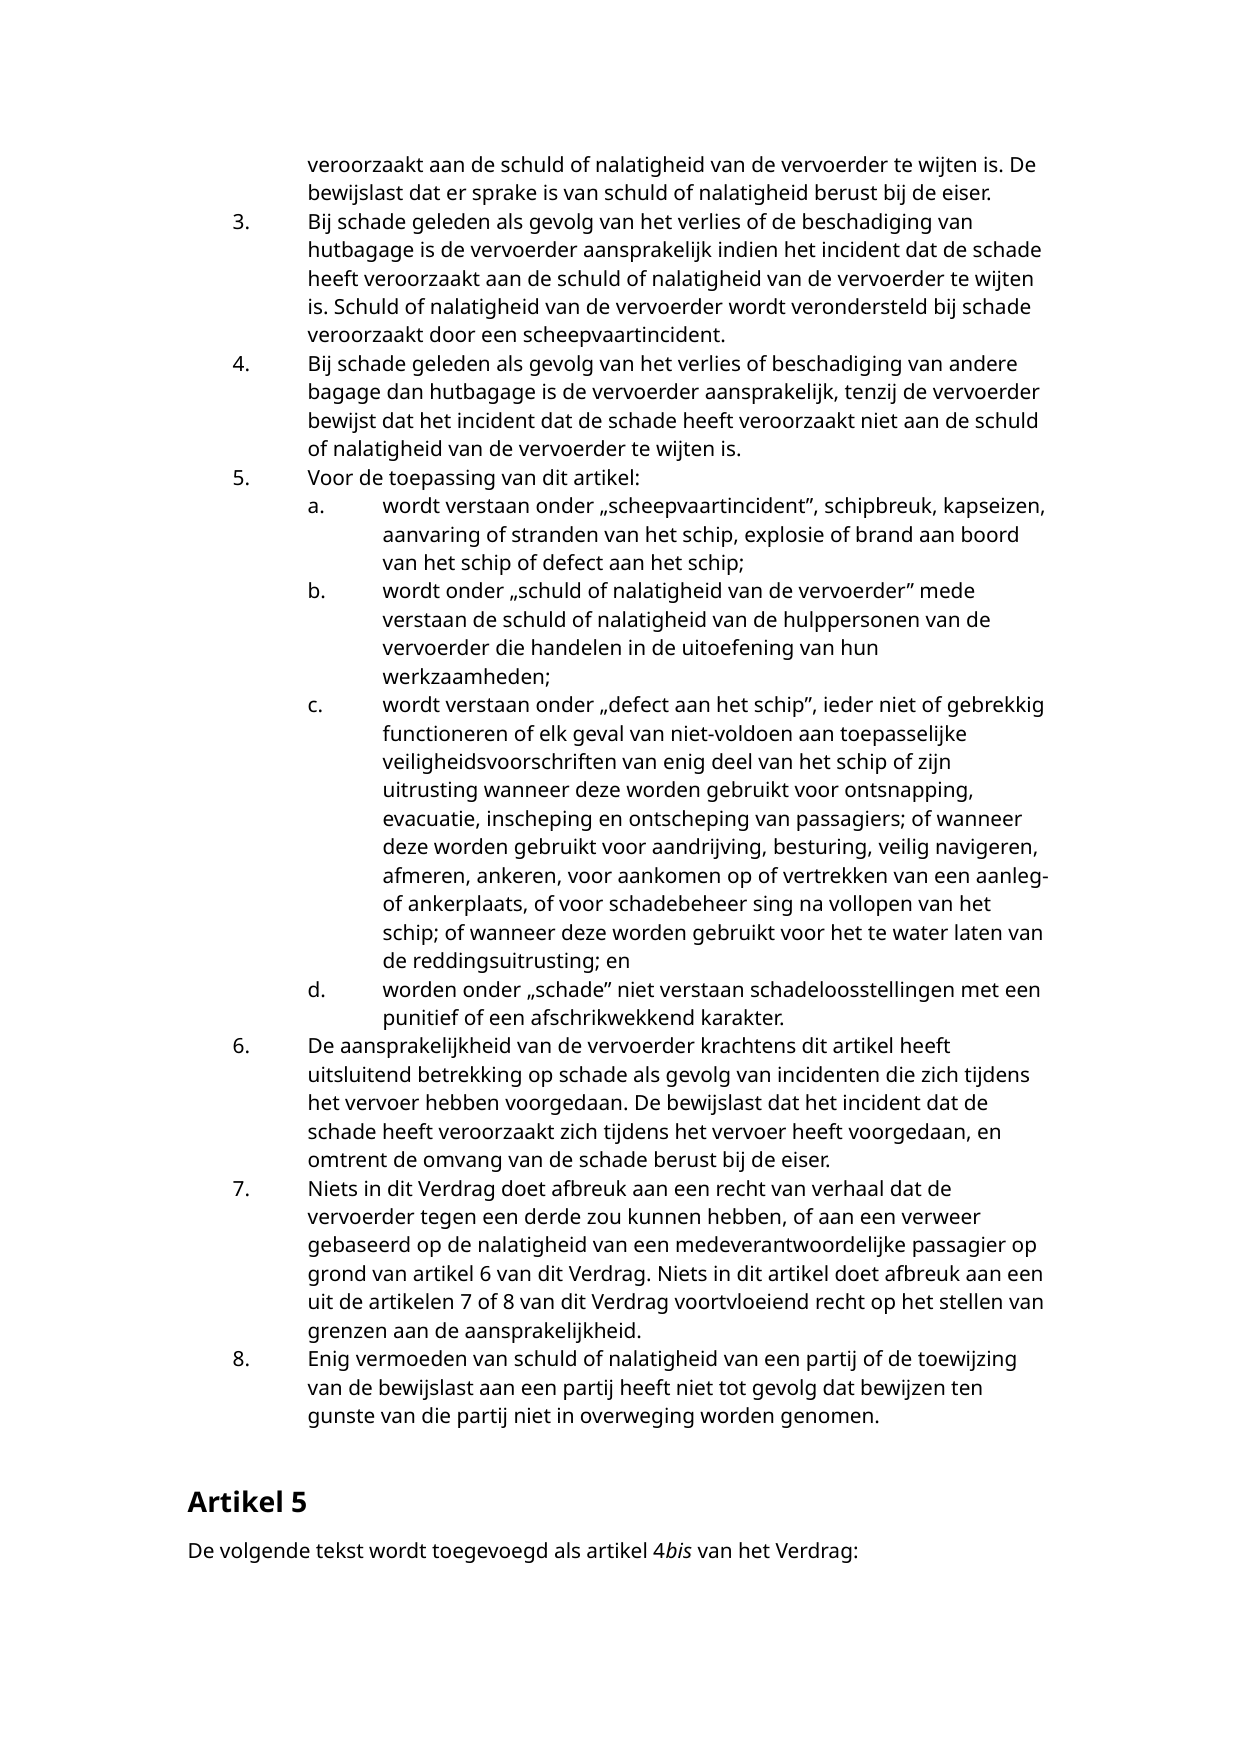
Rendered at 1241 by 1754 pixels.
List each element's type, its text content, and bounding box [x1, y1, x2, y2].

list worden onder „schade” niet verstaan schadeloosstellingen met een punitief of een afschrikwekkend karakter. [307, 975, 1053, 1032]
list wordt onder „schuld of nalatigheid van de vervoerder” mede verstaan de schuld of nalatigheid van de hulppersonen van de vervoerder die handelen in de uitoefening van hun werkzaamheden; [307, 577, 1053, 690]
list wordt verstaan onder „defect aan het schip”, ieder niet of gebrekkig functioneren of elk geval van niet-voldoen aan toepasselijke veiligheidsvoorschriften van enig deel van het schip of zijn uitrusting wanneer deze worden gebruikt voor ontsnapping, evacuatie, inscheping en ontscheping van passagiers; of wanneer deze worden gebruikt voor aandrijving, besturing, veilig navigeren, afmeren, ankeren, voor aankomen op of vertrekken van een aanleg- of ankerplaats, of voor schadebeheer sing na vollopen van het schip; of wanneer deze worden gebruikt voor het te water laten van de reddingsuitrusting; en [307, 690, 1053, 975]
list De aansprakelijkheid van de vervoerder krachtens dit artikel heeft uitsluitend betrekking op schade als gevolg van incidenten die zich tijdens het vervoer hebben voorgedaan. De bewijslast dat het incident dat de schade heeft veroorzaakt zich tijdens het vervoer heeft voorgedaan, en omtrent de omvang van de schade berust bij de eiser. [232, 1032, 1053, 1174]
list wordt verstaan onder „scheepvaartincident”, schipbreuk, kapseizen, aanvaring of stranden van het schip, explosie of brand aan boord van het schip of defect aan het schip; [307, 491, 1053, 577]
list Bij schade geleden als gevolg van het verlies of de beschadiging van hutbagage is de vervoerder aansprakelijk indien het incident dat de schade heeft veroorzaakt aan de schuld of nalatigheid van de vervoerder te wijten is. Schuld of nalatigheid van de vervoerder wordt verondersteld bij schade veroorzaakt door een scheepvaartincident. [232, 207, 1053, 349]
list Voor de toepassing van dit artikel: [232, 463, 1053, 491]
list Bij schade geleden als gevolg van het verlies of beschadiging van andere bagage dan hutbagage is de vervoerder aansprakelijk, tenzij de vervoerder bewijst dat het incident dat de schade heeft veroorzaakt niet aan de schuld of nalatigheid van de vervoerder te wijten is. [232, 349, 1053, 463]
list Enig vermoeden van schuld of nalatigheid van een partij of de toewijzing van de bewijslast aan een partij heeft niet tot gevolg dat bewijzen ten gunste van die partij niet in overweging worden genomen. [232, 1344, 1053, 1430]
list Niets in dit Verdrag doet afbreuk aan een recht van verhaal dat de vervoerder tegen een derde zou kunnen hebben, of aan een verweer gebaseerd op de nalatigheid van een medeverantwoordelijke passagier op grond van artikel 6 van dit Verdrag. Niets in dit artikel doet afbreuk aan een uit de artikelen 7 of 8 van dit Verdrag voortvloeiend recht op het stellen van grenzen aan de aansprakelijkheid. [232, 1174, 1053, 1344]
subtitle Artikel 5 [187, 1482, 1053, 1521]
text De volgende tekst wordt toegevoegd als artikel 4bis van het Verdrag: [187, 1536, 1053, 1564]
list veroorzaakt aan de schuld of nalatigheid van de vervoerder te wijten is. De bewijslast dat er sprake is van schuld of nalatigheid berust bij de eiser. [232, 150, 1053, 207]
